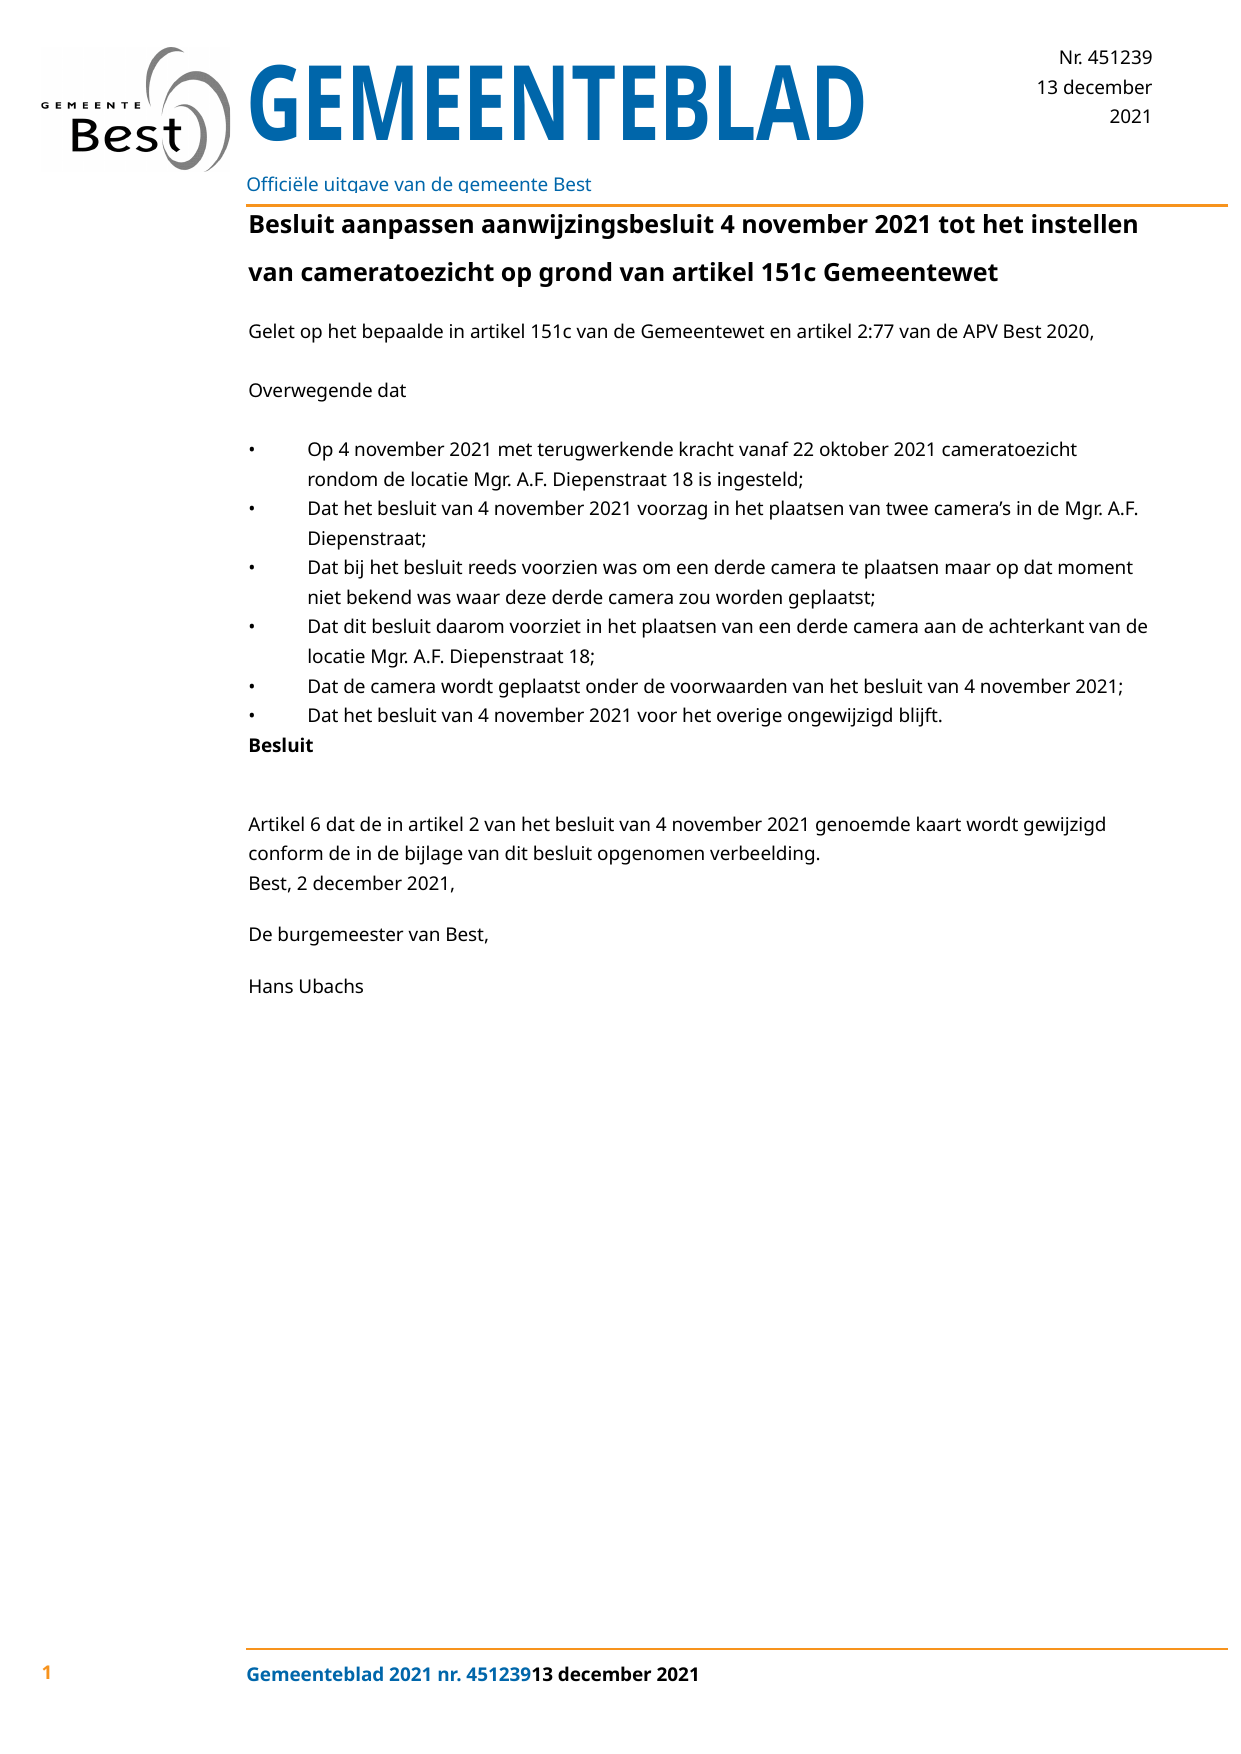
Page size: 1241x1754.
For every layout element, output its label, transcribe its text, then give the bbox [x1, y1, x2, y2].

picture [41, 47, 231, 172]
text Best, 2 december 2021, [248, 870, 1152, 896]
list Dat dit besluit daarom voorziet in het plaatsen van een derde camera aan de achterkant van de locatie Mgr. A.F. Diepenstraat 18; [248, 614, 1152, 669]
list Dat het besluit van 4 november 2021 voor het overige ongewijzigd blijft. [248, 702, 1152, 728]
text Hans Ubachs [248, 973, 1152, 999]
list Dat bij het besluit reeds voorzien was om een derde camera te plaatsen maar op dat moment niet bekend was waar deze derde camera zou worden geplaatst; [248, 554, 1152, 610]
list Dat het besluit van 4 november 2021 voorzag in het plaatsen van twee camera’s in de Mgr. A.F. Diepenstraat; [248, 495, 1152, 551]
list Dat de camera wordt geplaatst onder de voorwaarden van het besluit van 4 november 2021; [248, 673, 1152, 699]
text De burgemeester van Best, [248, 922, 1152, 947]
text Besluit [248, 732, 1152, 758]
text Gelet op het bepaalde in artikel 151c van de Gemeentewet en artikel 2:77 van de APV Best 2020, [248, 318, 1152, 344]
text Artikel 6 dat de in artikel 2 van het besluit van 4 november 2021 genoemde kaart wordt gewijzigd conform de in de bijlage van dit besluit opgenomen verbeelding. [248, 811, 1152, 866]
list Op 4 november 2021 met terugwerkende kracht vanaf 22 oktober 2021 cameratoezicht rondom de locatie Mgr. A.F. Diepenstraat 18 is ingesteld; [248, 436, 1152, 492]
text Overwegende dat [248, 377, 1152, 403]
text Besluit aanpassen aanwijzingsbesluit 4 november 2021 tot het instellen van cameratoezicht op grond van artikel 151c Gemeentewet [248, 207, 1152, 288]
